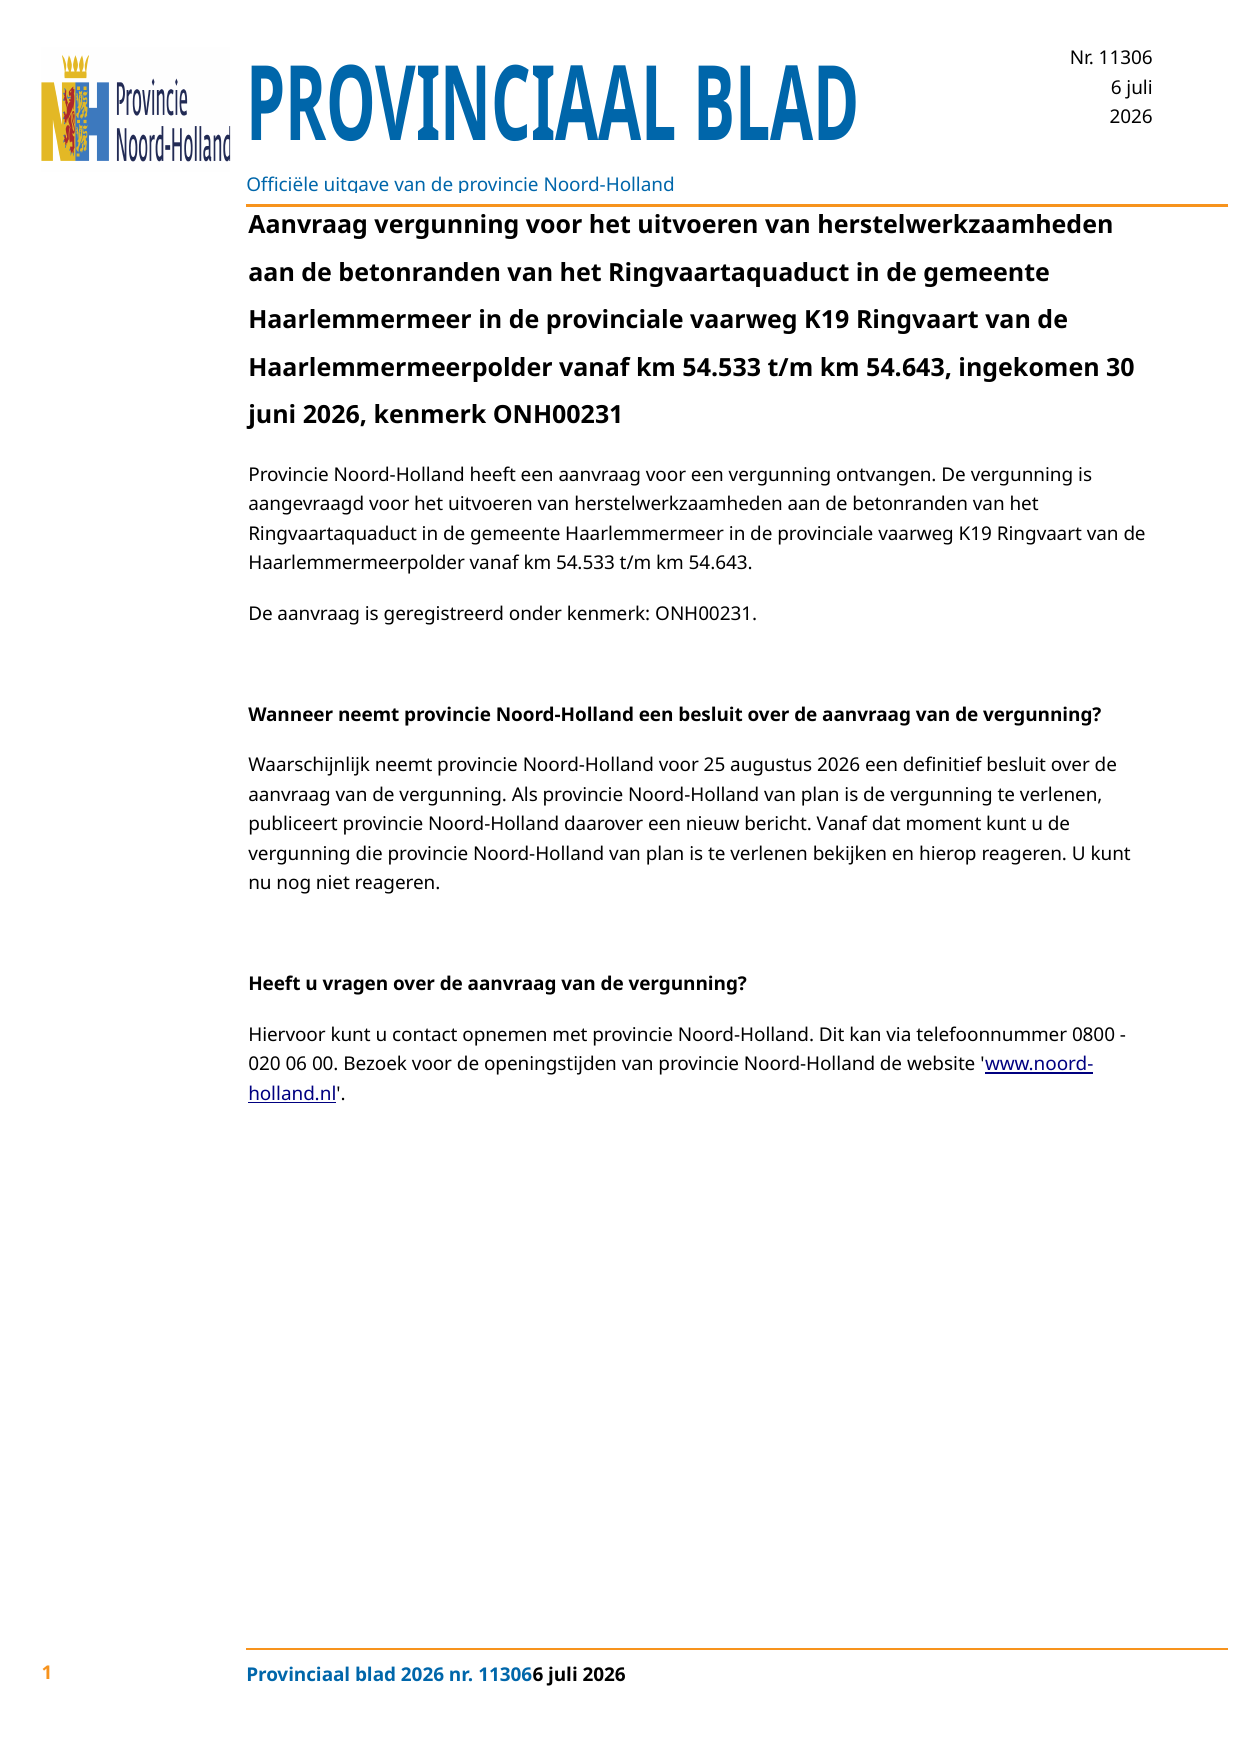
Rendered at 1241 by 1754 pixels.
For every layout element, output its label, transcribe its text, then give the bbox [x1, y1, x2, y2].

text De aanvraag is geregistreerd onder kenmerk: ONH00231. [248, 600, 1152, 626]
text Aanvraag vergunning voor het uitvoeren van herstelwerkzaamheden aan de betonranden van het Ringvaartaquaduct in de gemeente Haarlemmermeer in de provinciale vaarweg K19 Ringvaart van de Haarlemmermeerpolder vanaf km 54.533 t/m km 54.643, ingekomen 30 juni 2026, kenmerk ONH00231 [248, 207, 1152, 431]
picture [41, 47, 231, 172]
text Provincie Noord-Holland heeft een aanvraag voor een vergunning ontvangen. De vergunning is aangevraagd voor het uitvoeren van herstelwerkzaamheden aan de betonranden van het Ringvaartaquaduct in de gemeente Haarlemmermeer in de provinciale vaarweg K19 Ringvaart van de Haarlemmermeerpolder vanaf km 54.533 t/m km 54.643. [248, 461, 1152, 575]
text Wanneer neemt provincie Noord-Holland een besluit over de aanvraag van de vergunning? [248, 701, 1152, 726]
text Hiervoor kunt u contact opnemen met provincie Noord-Holland. Dit kan via telefoonnummer 0800 - 020 06 00. Bezoek voor de openingstijden van provincie Noord-Holland de website 'www.noord-holland.nl'. [248, 1021, 1152, 1106]
text Heeft u vragen over de aanvraag van de vergunning? [248, 970, 1152, 996]
text Waarschijnlijk neemt provincie Noord-Holland voor 25 augustus 2026 een definitief besluit over de aanvraag van de vergunning. Als provincie Noord-Holland van plan is de vergunning te verlenen, publiceert provincie Noord-Holland daarover een nieuw bericht. Vanaf dat moment kunt u de vergunning die provincie Noord-Holland van plan is te verlenen bekijken en hierop reageren. U kunt nu nog niet reageren. [248, 751, 1152, 895]
